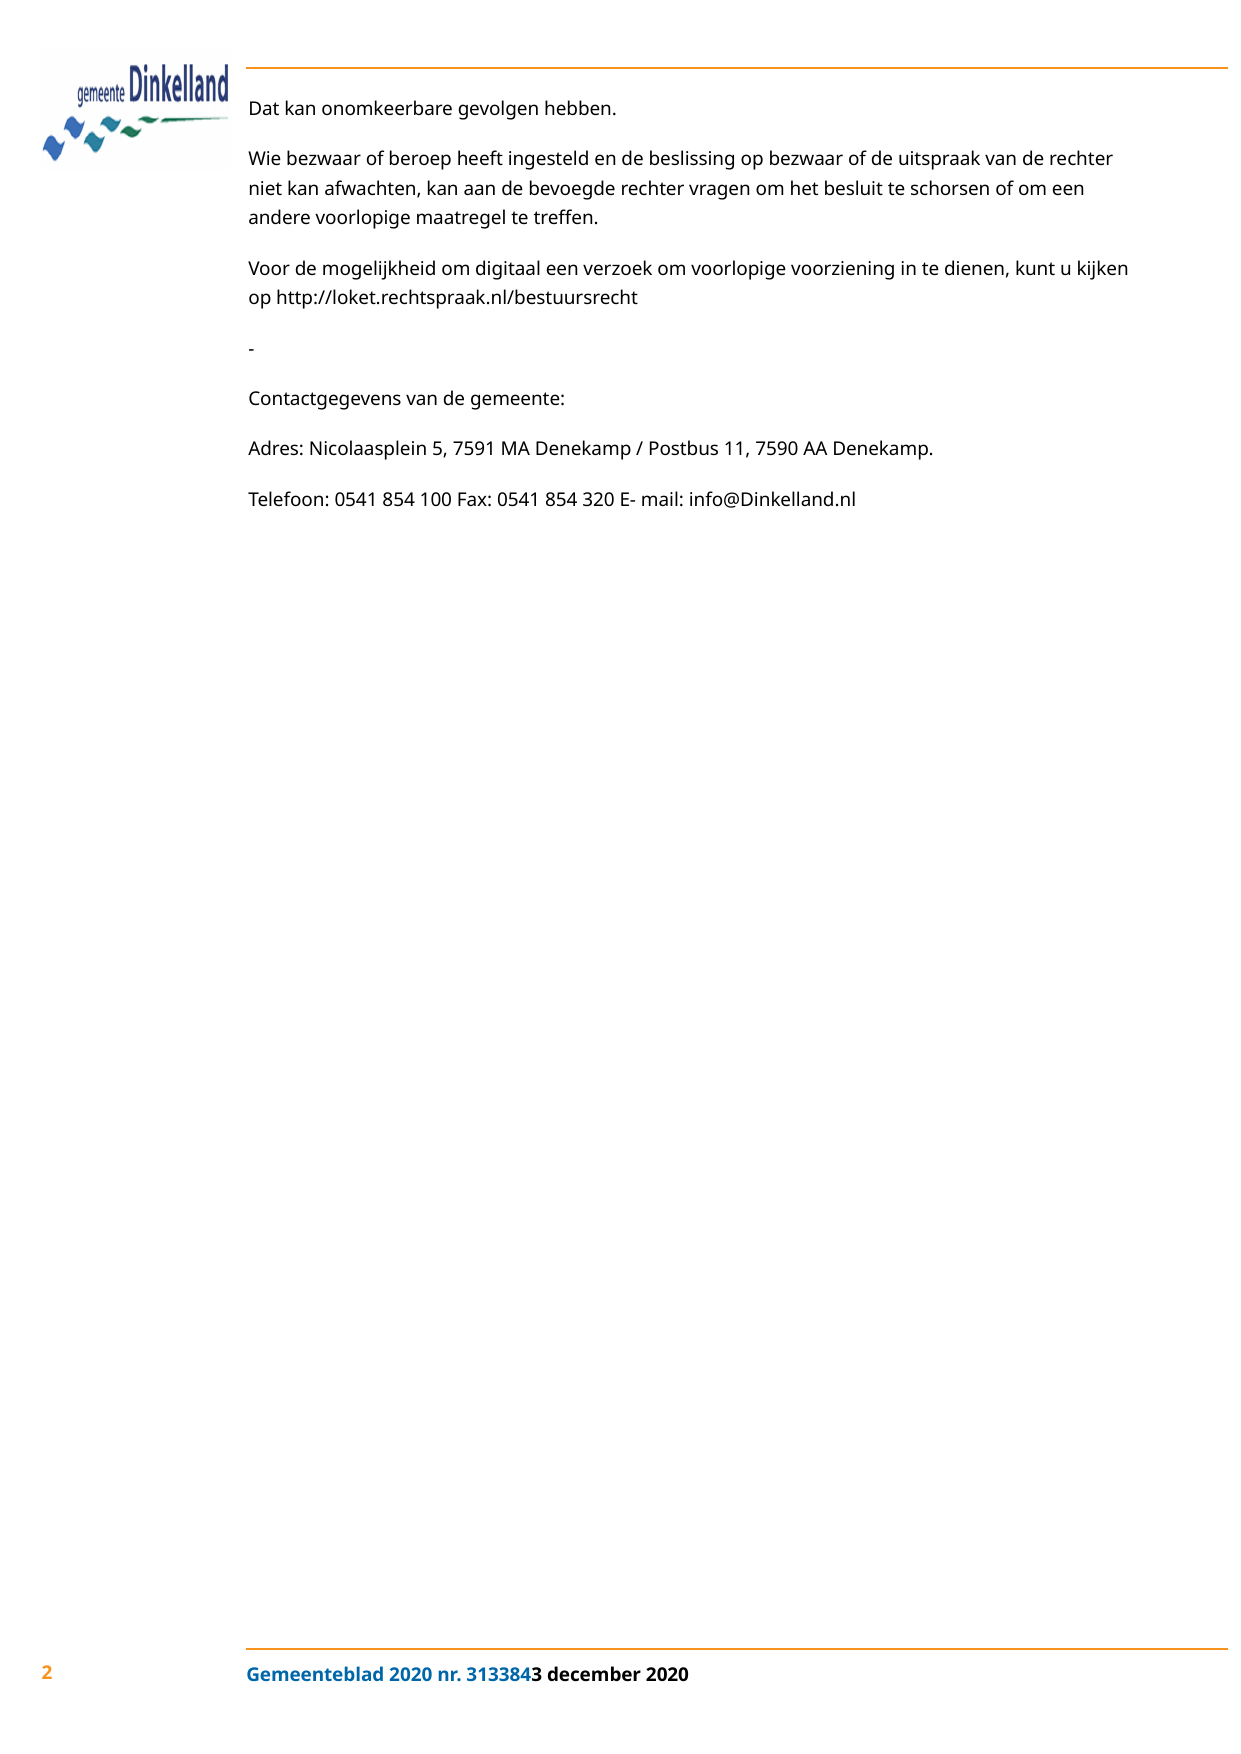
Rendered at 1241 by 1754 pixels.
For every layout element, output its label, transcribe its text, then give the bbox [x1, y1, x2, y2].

picture [41, 47, 231, 172]
text Wie bezwaar of beroep heeft ingesteld en de beslissing op bezwaar of de uitspraak van de rechter niet kan afwachten, kan aan de bevoegde rechter vragen om het besluit te schorsen of om een andere voorlopige maatregel te treffen. [248, 145, 1152, 230]
text Dat kan onomkeerbare gevolgen hebben. [248, 95, 1152, 121]
text Contactgegevens van de gemeente: [248, 385, 1152, 411]
text Voor de mogelijkheid om digitaal een verzoek om voorlopige voorziening in te dienen, kunt u kijken op http://loket.rechtspraak.nl/bestuursrecht [248, 255, 1152, 310]
text Telefoon: 0541 854 100 Fax: 0541 854 320 E- mail: info@Dinkelland.nl [248, 486, 1152, 512]
text - [248, 335, 1152, 361]
text Adres: Nicolaasplein 5, 7591 MA Denekamp / Postbus 11, 7590 AA Denekamp. [248, 436, 1152, 461]
